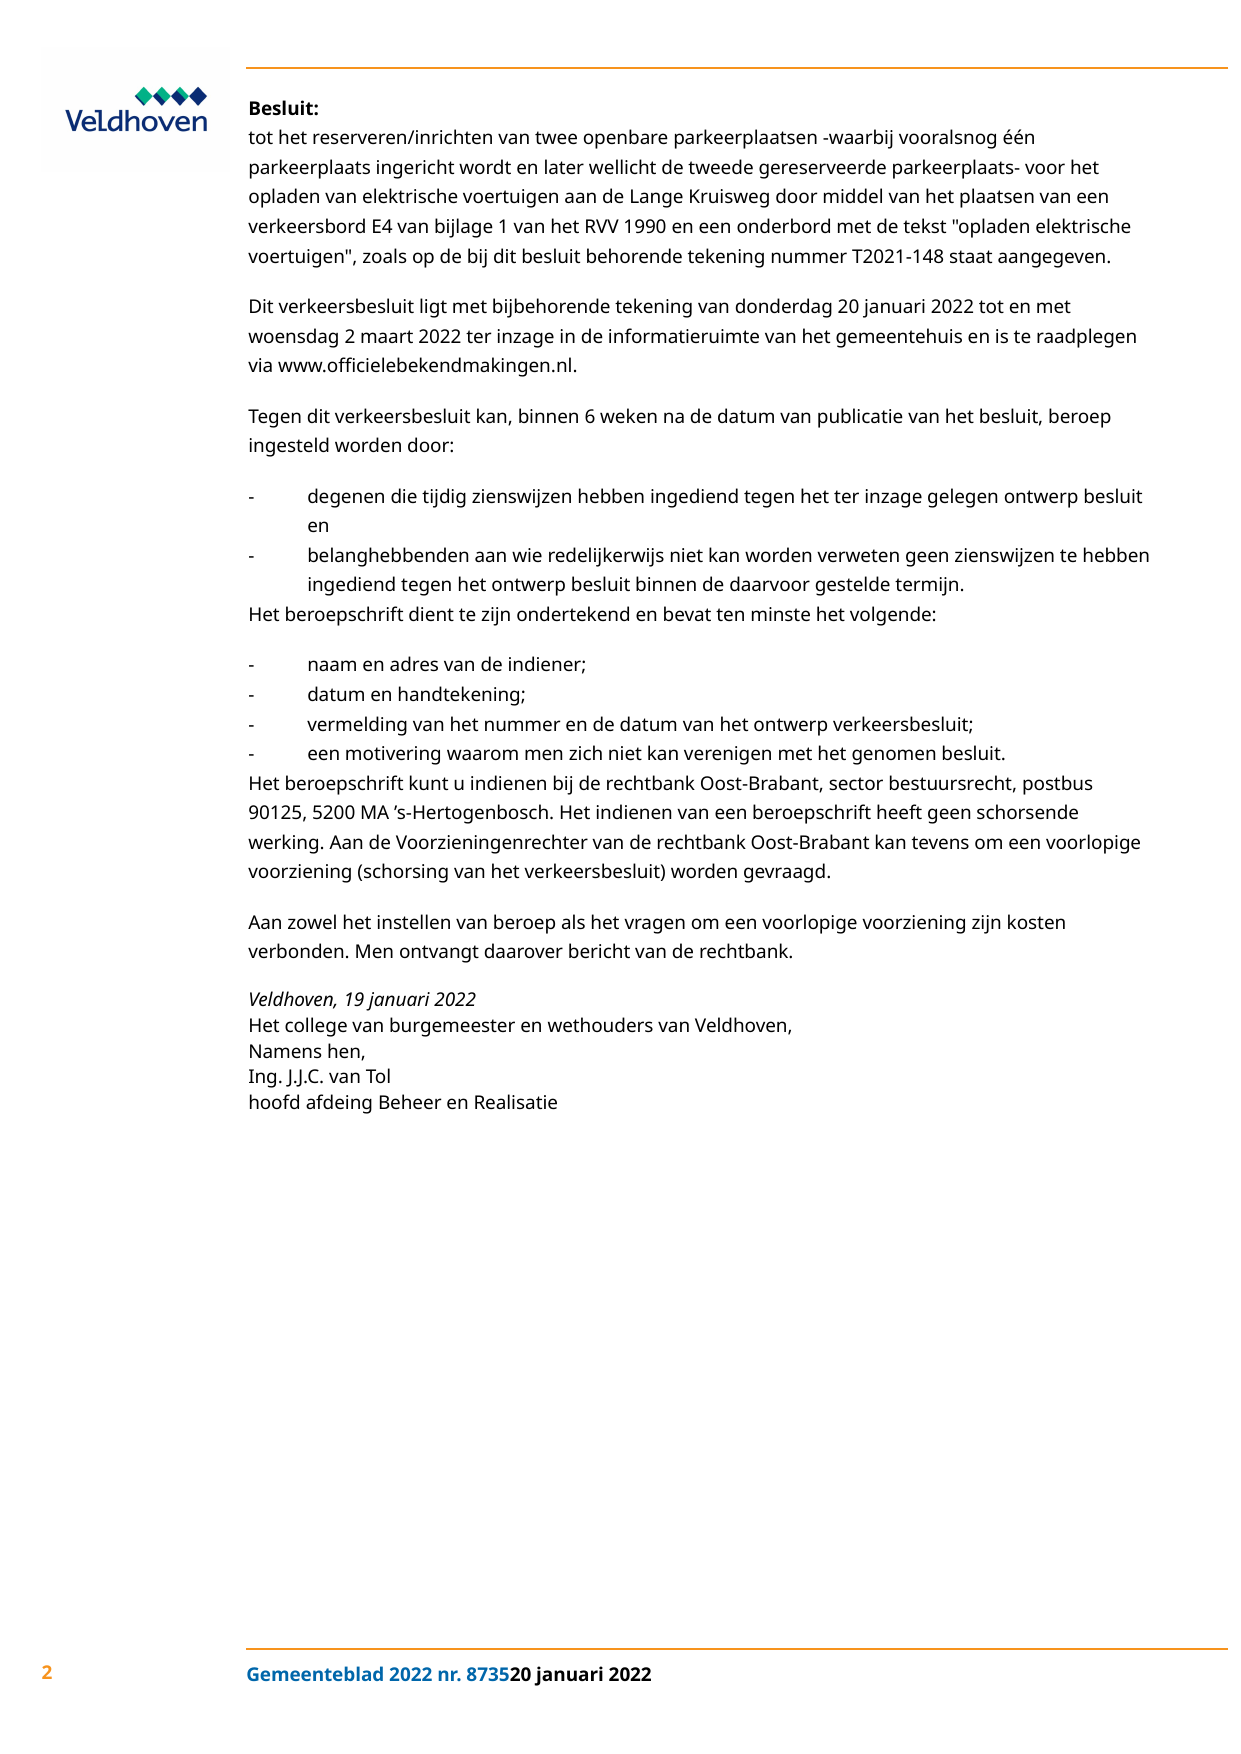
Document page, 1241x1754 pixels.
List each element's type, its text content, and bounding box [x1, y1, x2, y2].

list vermelding van het nummer en de datum van het ontwerp verkeersbesluit; [248, 711, 1152, 736]
text Veldhoven, 19 januari 2022 [248, 986, 1152, 1012]
text Namens hen, [248, 1038, 1152, 1064]
text Besluit: [248, 95, 1152, 121]
text tot het reserveren/inrichten van twee openbare parkeerplaatsen -waarbij vooralsnog één parkeerplaats ingericht wordt en later wellicht de tweede gereserveerde parkeerplaats- voor het opladen van elektrische voertuigen aan de Lange Kruisweg door middel van het plaatsen van een verkeersbord E4 van bijlage 1 van het RVV 1990 en een onderbord met de tekst "opladen elektrische voertuigen", zoals op de bij dit besluit behorende tekening nummer T2021-148 staat aangegeven. [248, 124, 1152, 268]
text Tegen dit verkeersbesluit kan, binnen 6 weken na de datum van publicatie van het besluit, beroep ingesteld worden door: [248, 403, 1152, 458]
text Dit verkeersbesluit ligt met bijbehorende tekening van donderdag 20 januari 2022 tot en met woensdag 2 maart 2022 ter inzage in de informatieruimte van het gemeentehuis en is te raadplegen via www.officielebekendmakingen.nl. [248, 293, 1152, 378]
list datum en handtekening; [248, 681, 1152, 707]
list belanghebbenden aan wie redelijkerwijs niet kan worden verweten geen zienswijzen te hebben ingediend tegen het ontwerp besluit binnen de daarvoor gestelde termijn. [248, 542, 1152, 597]
list degenen die tijdig zienswijzen hebben ingediend tegen het ter inzage gelegen ontwerp besluit en [248, 483, 1152, 538]
list een motivering waarom men zich niet kan verenigen met het genomen besluit. [248, 740, 1152, 766]
text Het beroepschrift kunt u indienen bij de rechtbank Oost-Brabant, sector bestuursrecht, postbus 90125, 5200 MA ’s-Hertogenbosch. Het indienen van een beroepschrift heeft geen schorsende werking. Aan de Voorzieningenrechter van de rechtbank Oost-Brabant kan tevens om een voorlopige voorziening (schorsing van het verkeersbesluit) worden gevraagd. [248, 770, 1152, 884]
text Ing. J.J.C. van Tol [248, 1064, 1152, 1089]
text Aan zowel het instellen van beroep als het vragen om een voorlopige voorziening zijn kosten verbonden. Men ontvangt daarover bericht van de rechtbank. [248, 909, 1152, 964]
picture [41, 47, 231, 172]
text hoofd afdeing Beheer en Realisatie [248, 1089, 1152, 1115]
text Het college van burgemeester en wethouders van Veldhoven, [248, 1012, 1152, 1038]
text Het beroepschrift dient te zijn ondertekend en bevat ten minste het volgende: [248, 601, 1152, 627]
list naam en adres van de indiener; [248, 652, 1152, 677]
